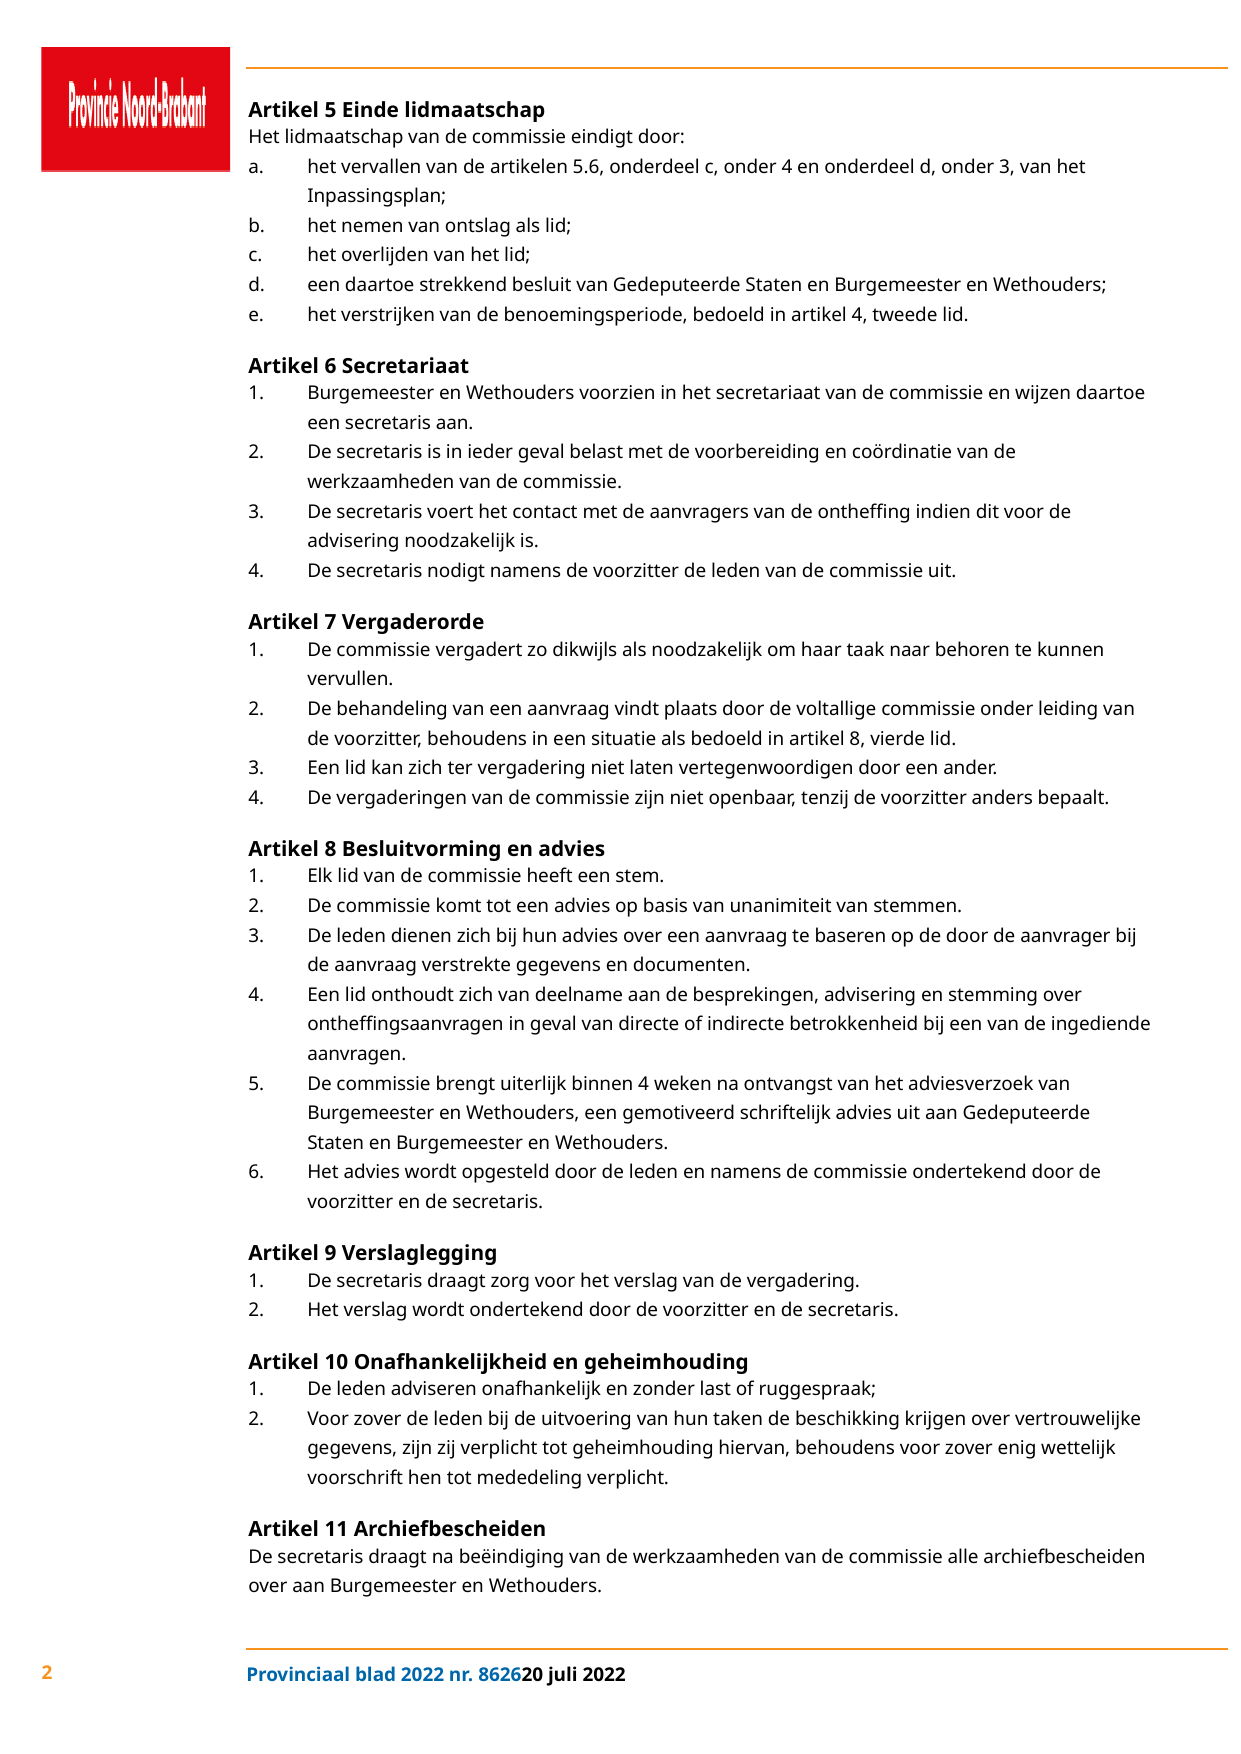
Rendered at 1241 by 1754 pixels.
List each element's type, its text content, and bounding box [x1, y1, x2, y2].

list De secretaris voert het contact met de aanvragers van de ontheffing indien dit voor de advisering noodzakelijk is. [248, 498, 1152, 553]
list het nemen van ontslag als lid; [248, 212, 1152, 238]
list Het verslag wordt ondertekend door de voorzitter en de secretaris. [248, 1297, 1152, 1322]
list Elk lid van de commissie heeft een stem. [248, 863, 1152, 888]
text Artikel 9 Verslaglegging [248, 1238, 1152, 1267]
text Artikel 11 Archiefbescheiden [248, 1514, 1152, 1543]
list De vergaderingen van de commissie zijn niet openbaar, tenzij de voorzitter anders bepaalt. [248, 784, 1152, 809]
list De secretaris draagt zorg voor het verslag van de vergadering. [248, 1267, 1152, 1293]
list Het advies wordt opgesteld door de leden en namens de commissie ondertekend door de voorzitter en de secretaris. [248, 1158, 1152, 1214]
list het vervallen van de artikelen 5.6, onderdeel c, onder 4 en onderdeel d, onder 3, van het Inpassingsplan; [248, 153, 1152, 208]
text Artikel 10 Onafhankelijkheid en geheimhouding [248, 1347, 1152, 1375]
list het verstrijken van de benoemingsperiode, bedoeld in artikel 4, tweede lid. [248, 301, 1152, 326]
list De secretaris nodigt namens de voorzitter de leden van de commissie uit. [248, 557, 1152, 583]
text Artikel 8 Besluitvorming en advies [248, 834, 1152, 863]
list De commissie vergadert zo dikwijls als noodzakelijk om haar taak naar behoren te kunnen vervullen. [248, 636, 1152, 691]
picture [41, 47, 231, 172]
list Voor zover de leden bij de uitvoering van hun taken de beschikking krijgen over vertrouwelijke gegevens, zijn zij verplicht tot geheimhouding hiervan, behoudens voor zover enig wettelijk voorschrift hen tot mededeling verplicht. [248, 1405, 1152, 1490]
list De commissie komt tot een advies op basis van unanimiteit van stemmen. [248, 892, 1152, 918]
list Burgemeester en Wethouders voorzien in het secretariaat van de commissie en wijzen daartoe een secretaris aan. [248, 379, 1152, 435]
text De secretaris draagt na beëindiging van de werkzaamheden van de commissie alle archiefbescheiden over aan Burgemeester en Wethouders. [248, 1543, 1152, 1598]
list De behandeling van een aanvraag vindt plaats door de voltallige commissie onder leiding van de voorzitter, behoudens in een situatie als bedoeld in artikel 8, vierde lid. [248, 695, 1152, 750]
text Artikel 5 Einde lidmaatschap [248, 95, 1152, 123]
list De commissie brengt uiterlijk binnen 4 weken na ontvangst van het adviesverzoek van Burgemeester en Wethouders, een gemotiveerd schriftelijk advies uit aan Gedeputeerde Staten en Burgemeester en Wethouders. [248, 1070, 1152, 1155]
list Een lid onthoudt zich van deelname aan de besprekingen, advisering en stemming over ontheffingsaanvragen in geval van directe of indirecte betrokkenheid bij een van de ingediende aanvragen. [248, 981, 1152, 1066]
list een daartoe strekkend besluit van Gedeputeerde Staten en Burgemeester en Wethouders; [248, 271, 1152, 297]
list De leden dienen zich bij hun advies over een aanvraag te baseren op de door de aanvrager bij de aanvraag verstrekte gegevens en documenten. [248, 922, 1152, 977]
list het overlijden van het lid; [248, 242, 1152, 267]
list De secretaris is in ieder geval belast met de voorbereiding en coördinatie van de werkzaamheden van de commissie. [248, 439, 1152, 494]
text Artikel 6 Secretariaat [248, 351, 1152, 379]
text Artikel 7 Vergaderorde [248, 607, 1152, 636]
text Het lidmaatschap van de commissie eindigt door: [248, 123, 1152, 149]
list Een lid kan zich ter vergadering niet laten vertegenwoordigen door een ander. [248, 754, 1152, 780]
list De leden adviseren onafhankelijk en zonder last of ruggespraak; [248, 1375, 1152, 1401]
